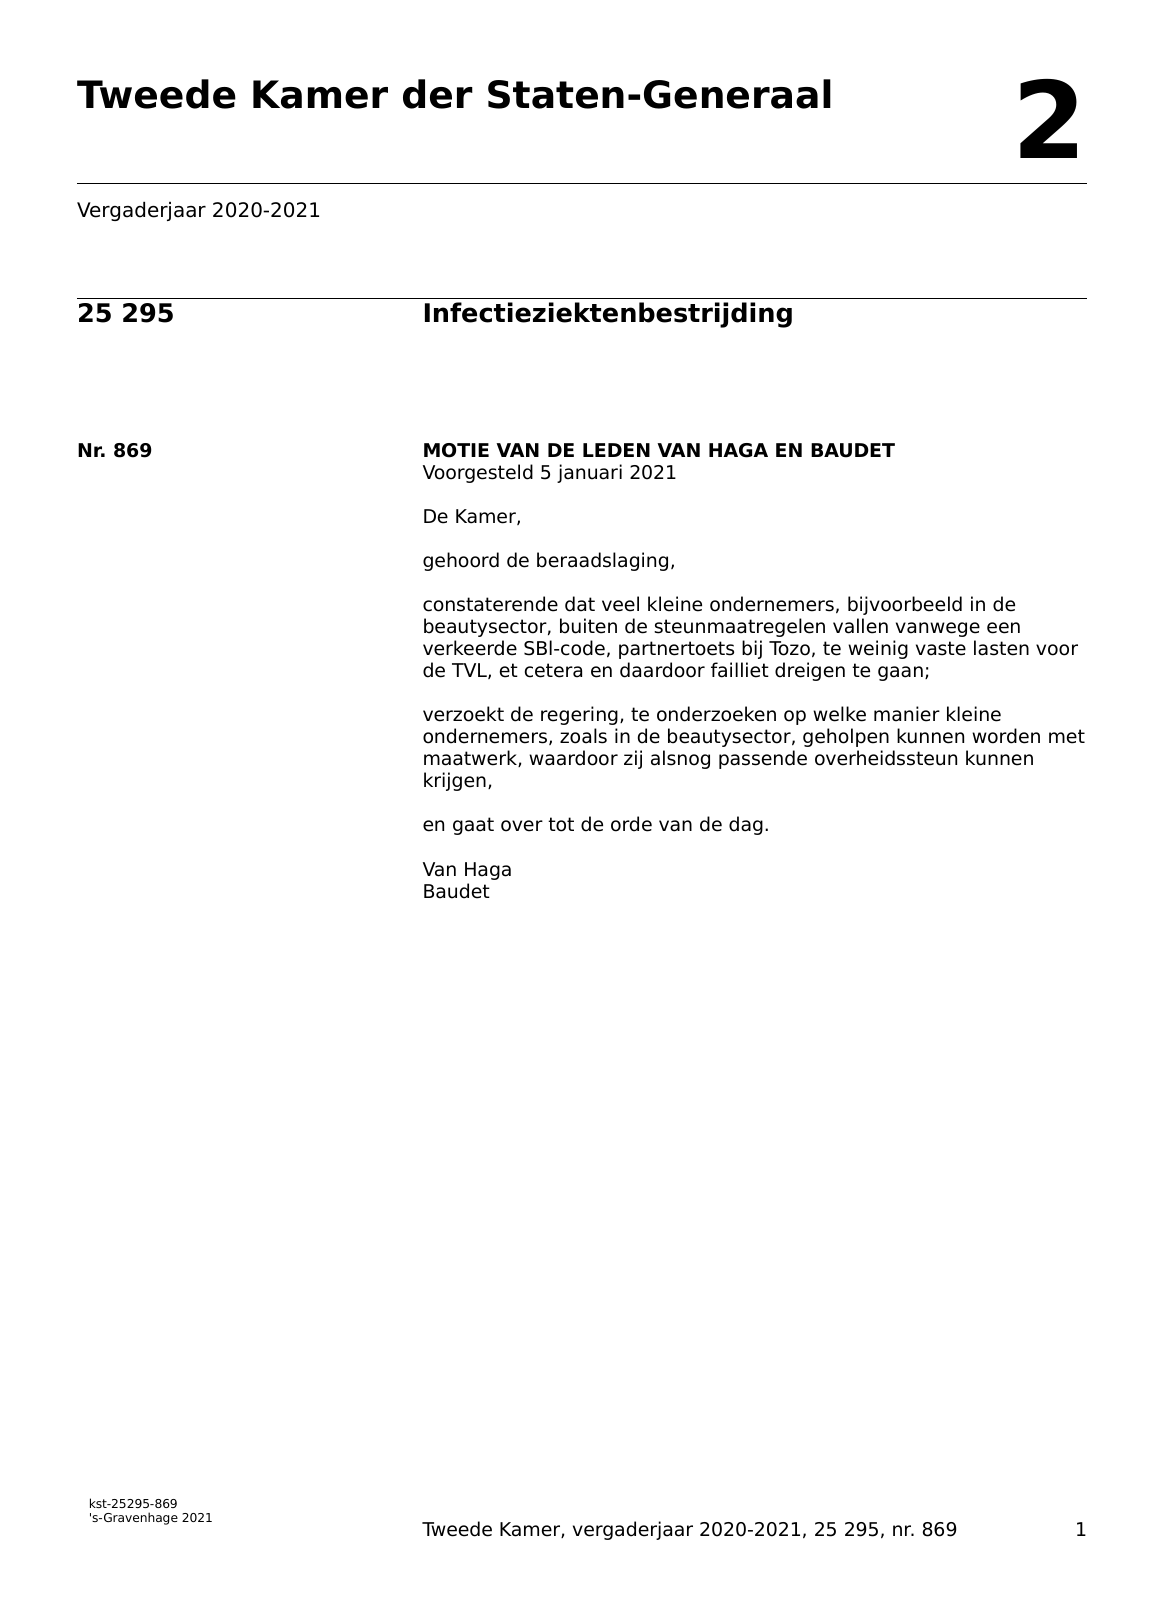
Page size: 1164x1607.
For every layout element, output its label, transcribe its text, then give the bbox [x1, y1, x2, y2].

table_header 2 [886, 59, 1087, 183]
text gehoord de beraadslaging, [422, 550, 1087, 572]
subtitle Nr. 869 MOTIE VAN DE LEDEN VAN HAGA EN BAUDET [77, 440, 1087, 462]
text Baudet [422, 881, 1087, 902]
text 's-Gravenhage 2021 [88, 1511, 323, 1525]
table_header Tweede Kamer der Staten-Generaal [77, 59, 886, 183]
text constaterende dat veel kleine ondernemers, bijvoorbeeld in de beautysector, buiten de steunmaatregelen vallen vanwege een verkeerde SBl-code, partnertoets bij Tozo, te weinig vaste lasten voor de TVL, et cetera en daardoor failliet dreigen te gaan; [422, 594, 1087, 682]
text verzoekt de regering, te onderzoeken op welke manier kleine ondernemers, zoals in de beautysector, geholpen kunnen worden met maatwerk, waardoor zij alsnog passende overheidssteun kunnen krijgen, [422, 704, 1087, 792]
text Voorgesteld 5 januari 2021 [422, 462, 1087, 484]
text De Kamer, [422, 506, 1087, 528]
table_cell Vergaderjaar 2020-2021 [77, 184, 1087, 298]
text Van Haga [422, 858, 1087, 881]
subtitle 25 295 Infectieziektenbestrijding [77, 299, 1087, 329]
text kst-25295-869 [88, 1497, 323, 1511]
text en gaat over tot de orde van de dag. [422, 814, 1087, 836]
